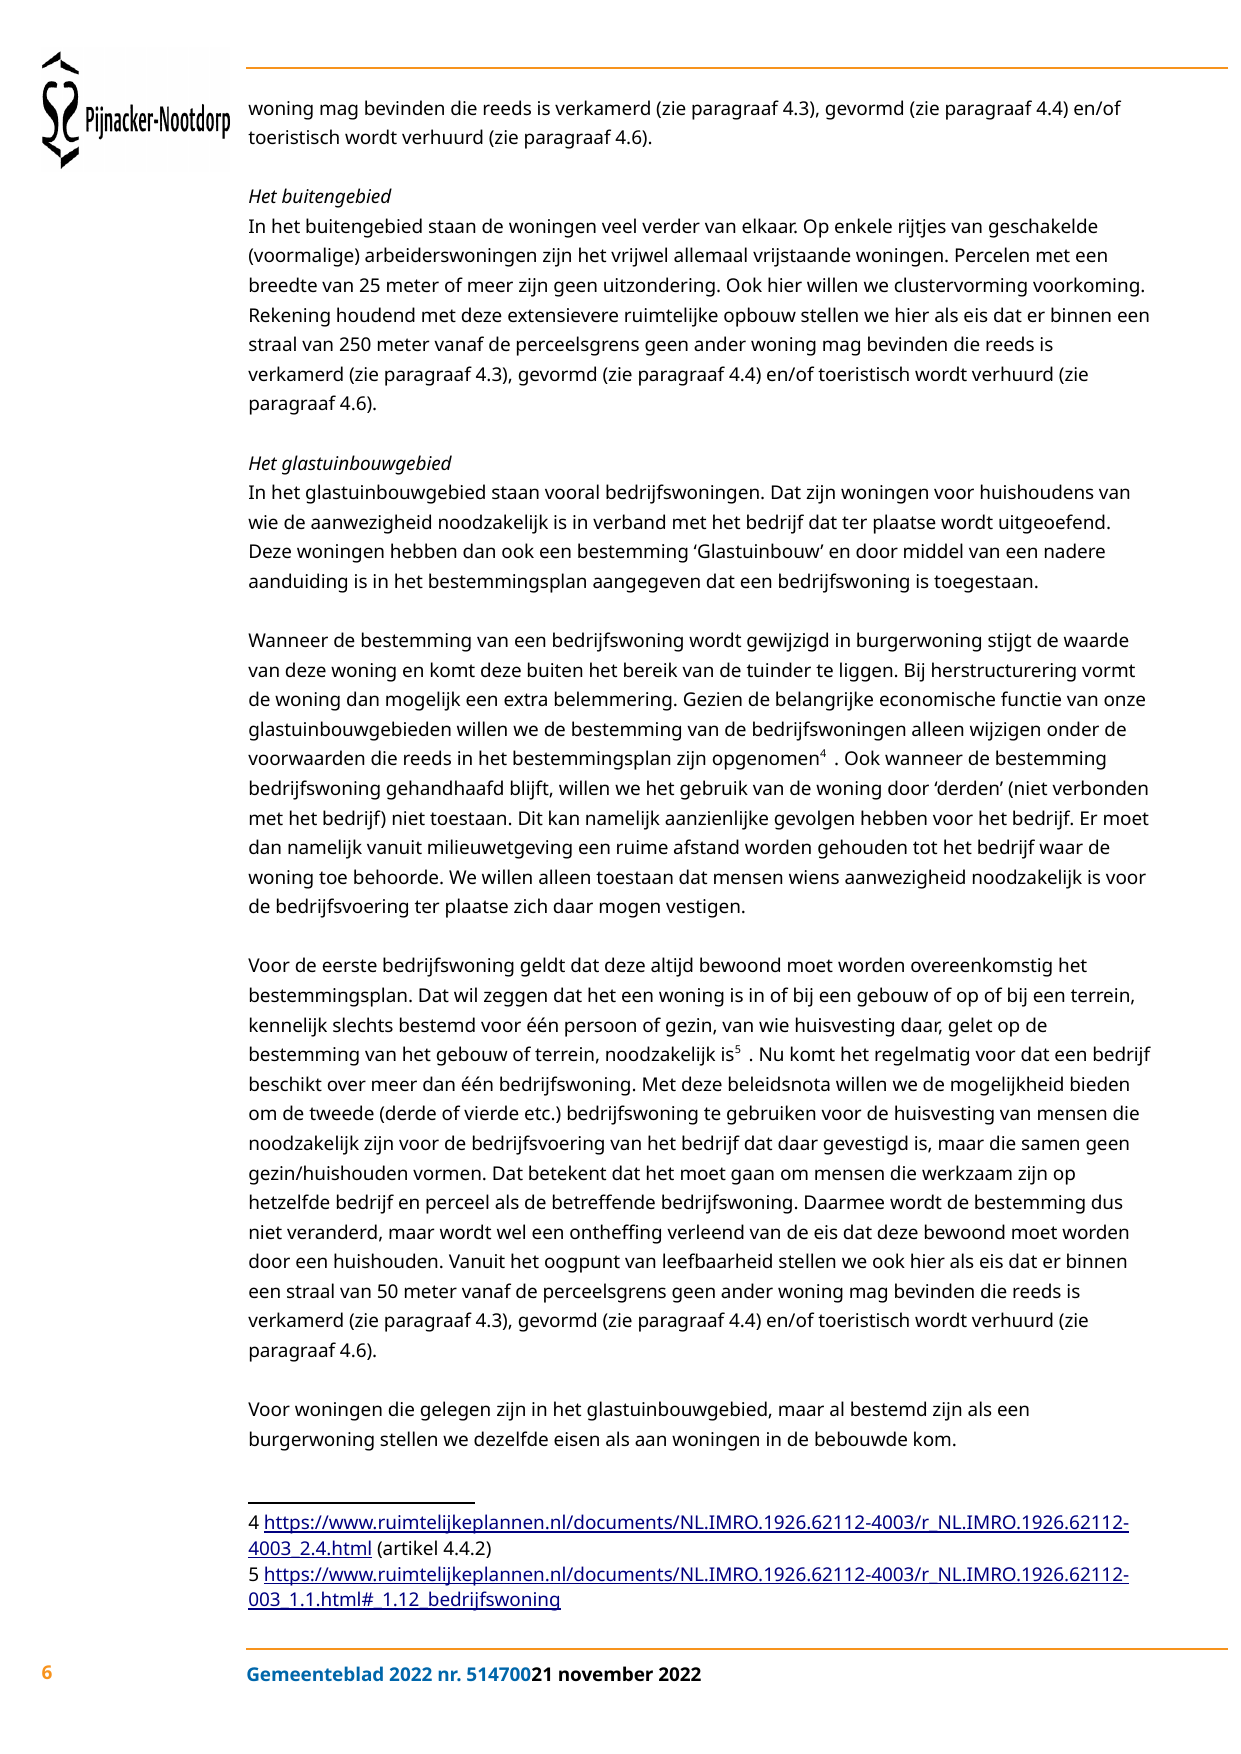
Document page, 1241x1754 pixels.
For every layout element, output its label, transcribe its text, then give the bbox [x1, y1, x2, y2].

text Voor woningen die gelegen zijn in het glastuinbouwgebied, maar al bestemd zijn als een burgerwoning stellen we dezelfde eisen als aan woningen in de bebouwde kom. [248, 1396, 1152, 1452]
picture [41, 47, 231, 172]
text Voor de eerste bedrijfswoning geldt dat deze altijd bewoond moet worden overeenkomstig het bestemmingsplan. Dat wil zeggen dat het een woning is in of bij een gebouw of op of bij een terrein, kennelijk slechts bestemd voor één persoon of gezin, van wie huisvesting daar, gelet op de bestemming van het gebouw of terrein, noodzakelijk is . Nu komt het regelmatig voor dat een bedrijf beschikt over meer dan één bedrijfswoning. Met deze beleidsnota willen we de mogelijkheid bieden om de tweede (derde of vierde etc.) bedrijfswoning te gebruiken voor de huisvesting van mensen die noodzakelijk zijn voor de bedrijfsvoering van het bedrijf dat daar gevestigd is, maar die samen geen gezin/huishouden vormen. Dat betekent dat het moet gaan om mensen die werkzaam zijn op hetzelfde bedrijf en perceel als de betreffende bedrijfswoning. Daarmee wordt de bestemming dus niet veranderd, maar wordt wel een ontheffing verleend van de eis dat deze bewoond moet worden door een huishouden. Vanuit het oogpunt van leefbaarheid stellen we ook hier als eis dat er binnen een straal van 50 meter vanaf de perceelsgrens geen ander woning mag bevinden die reeds is verkamerd (zie paragraaf 4.3), gevormd (zie paragraaf 4.4) en/of toeristisch wordt verhuurd (zie paragraaf 4.6). [248, 953, 1152, 1363]
text woning mag bevinden die reeds is verkamerd (zie paragraaf 4.3), gevormd (zie paragraaf 4.4) en/of toeristisch wordt verhuurd (zie paragraaf 4.6). [248, 95, 1152, 150]
text Het buitengebied [248, 183, 1152, 209]
text In het glastuinbouwgebied staan vooral bedrijfswoningen. Dat zijn woningen voor huishoudens van wie de aanwezigheid noodzakelijk is in verband met het bedrijf dat ter plaatse wordt uitgeoefend. Deze woningen hebben dan ook een bestemming ‘Glastuinbouw’ en door middel van een nadere aanduiding is in het bestemmingsplan aangegeven dat een bedrijfswoning is toegestaan. [248, 479, 1152, 594]
text https://www.ruimtelijkeplannen.nl/documents/NL.IMRO.1926.62112-4003/r_NL.IMRO.1926.62112-003_1.1.html#_1.12_bedrijfswoning [248, 1561, 1152, 1612]
text Wanneer de bestemming van een bedrijfswoning wordt gewijzigd in burgerwoning stijgt de waarde van deze woning en komt deze buiten het bereik van de tuinder te liggen. Bij herstructurering vormt de woning dan mogelijk een extra belemmering. Gezien de belangrijke economische functie van onze glastuinbouwgebieden willen we de bestemming van de bedrijfswoningen alleen wijzigen onder de voorwaarden die reeds in het bestemmingsplan zijn opgenomen . Ook wanneer de bestemming bedrijfswoning gehandhaafd blijft, willen we het gebruik van de woning door ‘derden’ (niet verbonden met het bedrijf) niet toestaan. Dit kan namelijk aanzienlijke gevolgen hebben voor het bedrijf. Er moet dan namelijk vanuit milieuwetgeving een ruime afstand worden gehouden tot het bedrijf waar de woning toe behoorde. We willen alleen toestaan dat mensen wiens aanwezigheid noodzakelijk is voor de bedrijfsvoering ter plaatse zich daar mogen vestigen. [248, 627, 1152, 919]
text In het buitengebied staan de woningen veel verder van elkaar. Op enkele rijtjes van geschakelde (voormalige) arbeiderswoningen zijn het vrijwel allemaal vrijstaande woningen. Percelen met een breedte van 25 meter of meer zijn geen uitzondering. Ook hier willen we clustervorming voorkoming. Rekening houdend met deze extensievere ruimtelijke opbouw stellen we hier als eis dat er binnen een straal van 250 meter vanaf de perceelsgrens geen ander woning mag bevinden die reeds is verkamerd (zie paragraaf 4.3), gevormd (zie paragraaf 4.4) en/of toeristisch wordt verhuurd (zie paragraaf 4.6). [248, 213, 1152, 416]
text Het glastuinbouwgebied [248, 450, 1152, 476]
text https://www.ruimtelijkeplannen.nl/documents/NL.IMRO.1926.62112-4003/r_NL.IMRO.1926.62112-4003_2.4.html (artikel 4.4.2) [248, 1509, 1152, 1561]
